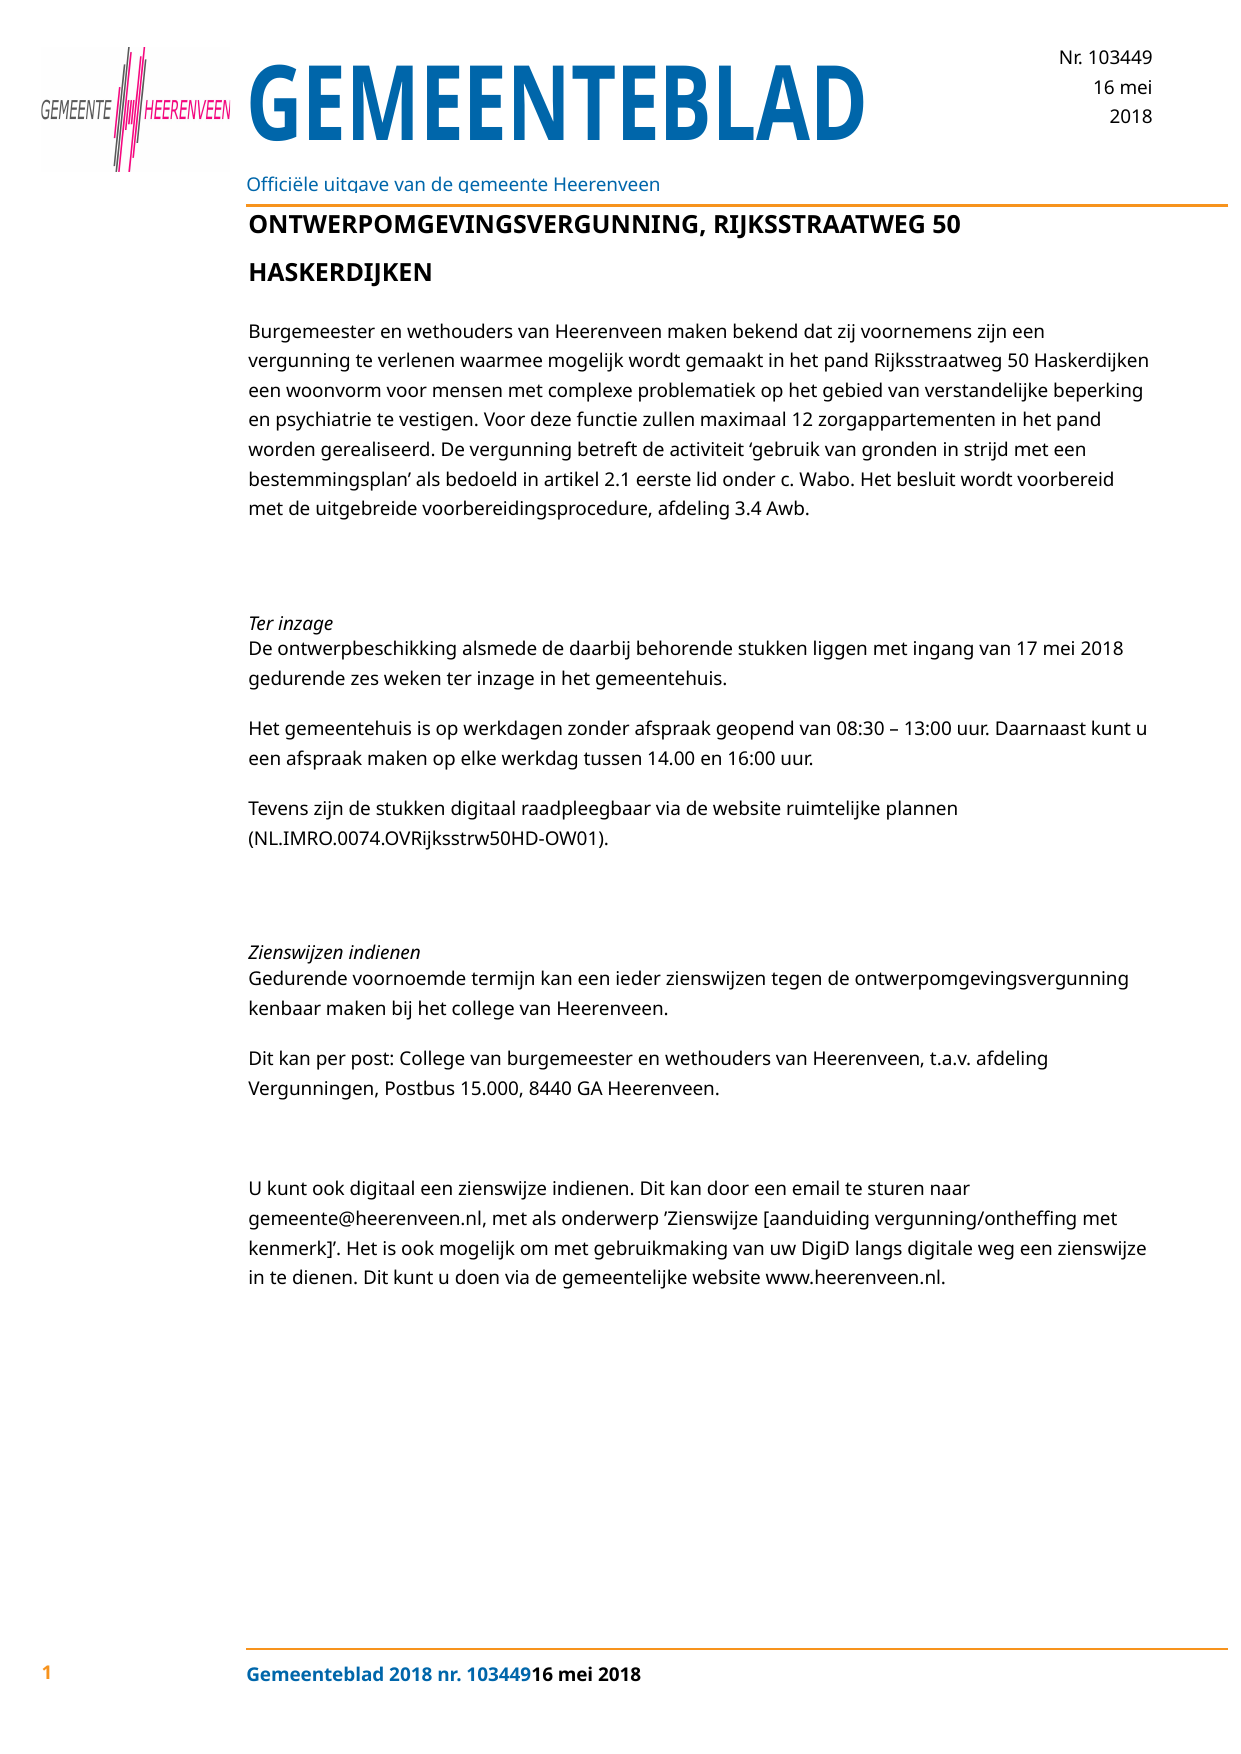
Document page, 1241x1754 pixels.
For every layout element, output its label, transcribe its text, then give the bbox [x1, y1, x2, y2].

text Het gemeentehuis is op werkdagen zonder afspraak geopend van 08:30 – 13:00 uur. Daarnaast kunt u een afspraak maken op elke werkdag tussen 14.00 en 16:00 uur. [248, 716, 1152, 771]
text Dit kan per post: College van burgemeester en wethouders van Heerenveen, t.a.v. afdeling Vergunningen, Postbus 15.000, 8440 GA Heerenveen. [248, 1045, 1152, 1101]
text Gedurende voornoemde termijn kan een ieder zienswijzen tegen de ontwerpomgevingsvergunning kenbaar maken bij het college van Heerenveen. [248, 965, 1152, 1021]
text U kunt ook digitaal een zienswijze indienen. Dit kan door een email te sturen naar gemeente@heerenveen.nl, met als onderwerp ’Zienswijze [aanduiding vergunning/ontheffing met kenmerk]’. Het is ook mogelijk om met gebruikmaking van uw DigiD langs digitale weg een zienswijze in te dienen. Dit kunt u doen via de gemeentelijke website www.heerenveen.nl. [248, 1176, 1152, 1290]
text Ter inzage [248, 610, 1152, 636]
picture [41, 47, 231, 172]
text De ontwerpbeschikking alsmede de daarbij behorende stukken liggen met ingang van 17 mei 2018 gedurende zes weken ter inzage in het gemeentehuis. [248, 636, 1152, 691]
text Tevens zijn de stukken digitaal raadpleegbaar via de website ruimtelijke plannen (NL.IMRO.0074.OVRijksstrw50HD-OW01). [248, 796, 1152, 851]
text ONTWERPOMGEVINGSVERGUNNING, RIJKSSTRAATWEG 50 HASKERDIJKEN [248, 207, 1152, 288]
text Zienswijzen indienen [248, 939, 1152, 965]
text Burgemeester en wethouders van Heerenveen maken bekend dat zij voornemens zijn een vergunning te verlenen waarmee mogelijk wordt gemaakt in het pand Rijksstraatweg 50 Haskerdijken een woonvorm voor mensen met complexe problematiek op het gebied van verstandelijke beperking en psychiatrie te vestigen. Voor deze functie zullen maximaal 12 zorgappartementen in het pand worden gerealiseerd. De vergunning betreft de activiteit ‘gebruik van gronden in strijd met een bestemmingsplan’ als bedoeld in artikel 2.1 eerste lid onder c. Wabo. Het besluit wordt voorbereid met de uitgebreide voorbereidingsprocedure, afdeling 3.4 Awb. [248, 318, 1152, 521]
